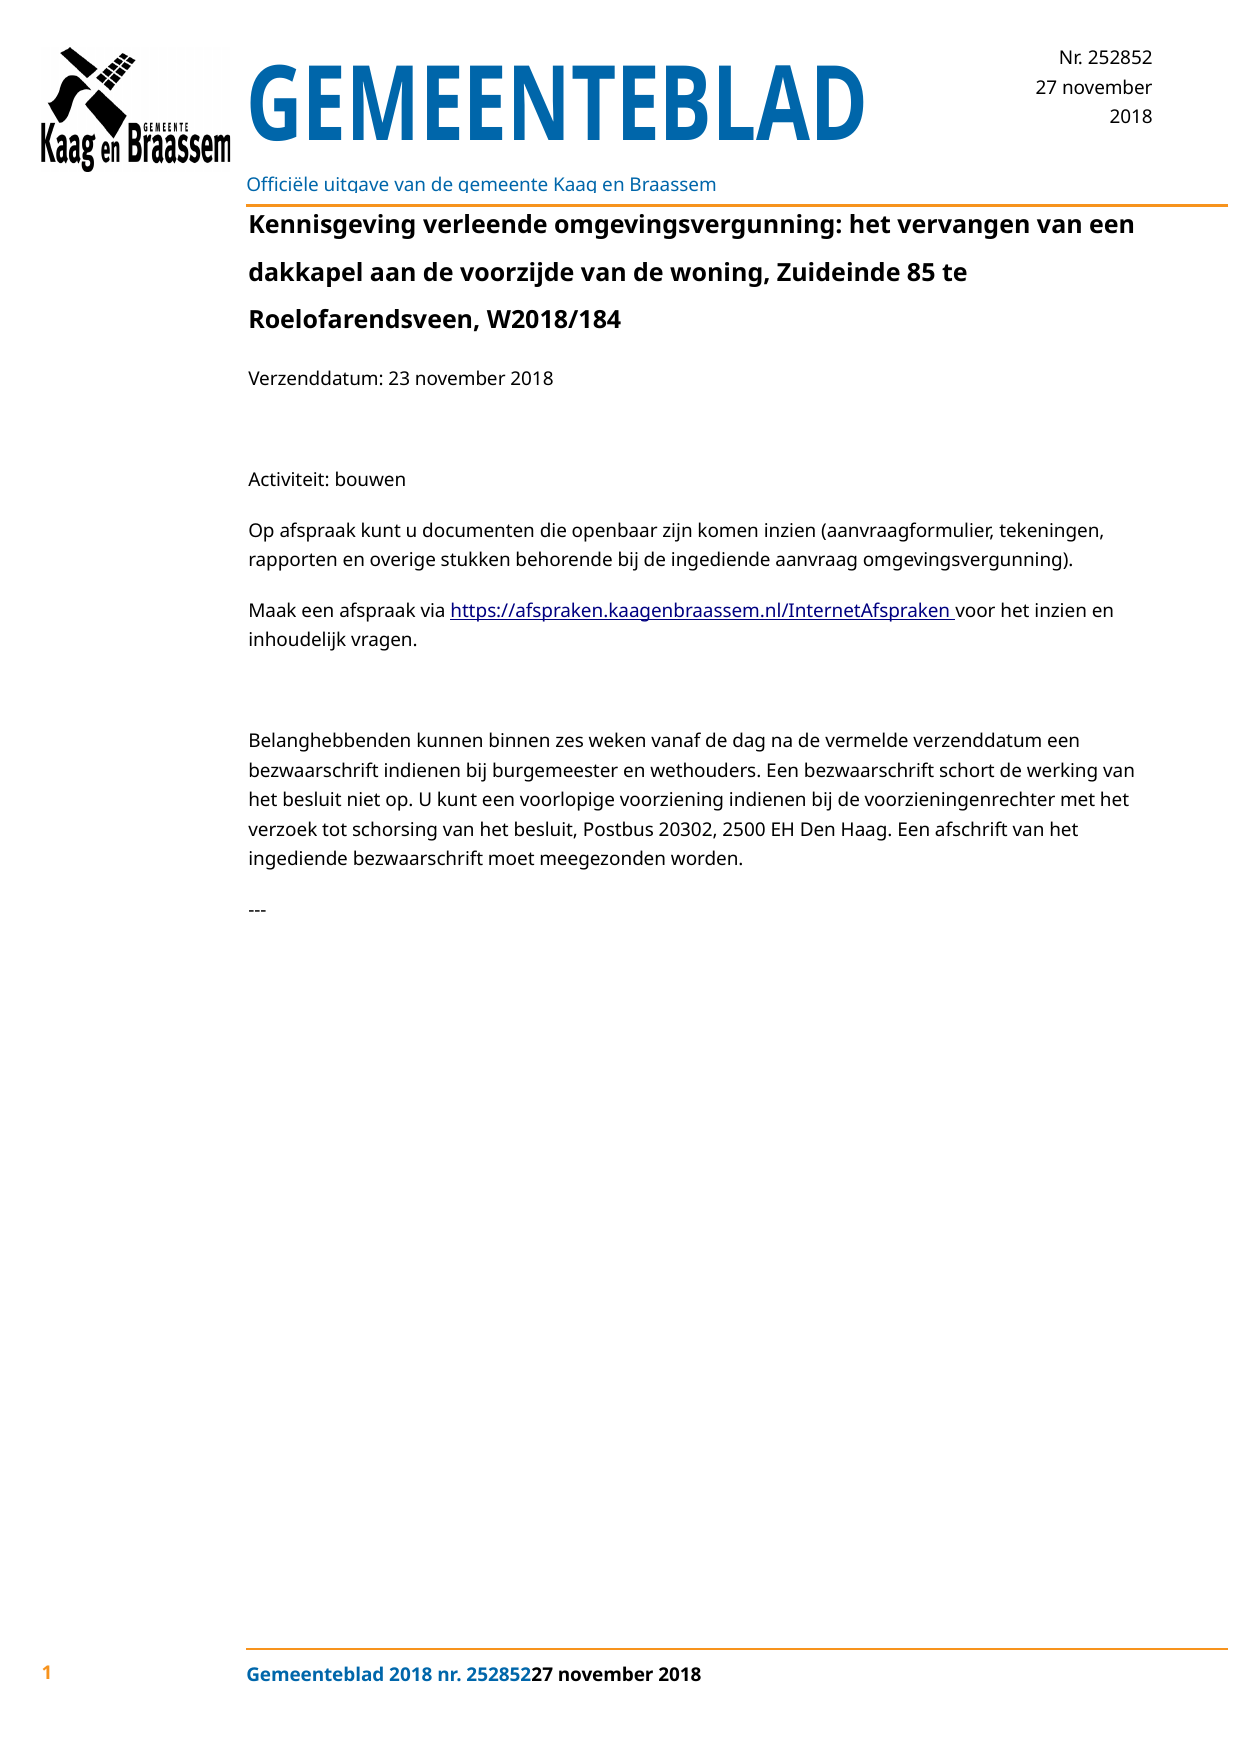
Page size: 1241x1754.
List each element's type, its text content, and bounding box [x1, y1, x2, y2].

text Verzenddatum: 23 november 2018 [248, 366, 1152, 391]
text Kennisgeving verleende omgevingsvergunning: het vervangen van een dakkapel aan de voorzijde van de woning, Zuideinde 85 te Roelofarendsveen, W2018/184 [248, 207, 1152, 336]
text Op afspraak kunt u documenten die openbaar zijn komen inzien (aanvraagformulier, tekeningen, rapporten en overige stukken behorende bij de ingediende aanvraag omgevingsvergunning). [248, 517, 1152, 572]
text Activiteit: bouwen [248, 466, 1152, 492]
text --- [248, 896, 1152, 922]
text Maak een afspraak via https://afspraken.kaagenbraassem.nl/InternetAfspraken voor het inzien en inhoudelijk vragen. [248, 597, 1152, 652]
picture [41, 47, 231, 172]
text Belanghebbenden kunnen binnen zes weken vanaf de dag na de vermelde verzenddatum een bezwaarschrift indienen bij burgemeester en wethouders. Een bezwaarschrift schort de werking van het besluit niet op. U kunt een voorlopige voorziening indienen bij de voorzieningenrechter met het verzoek tot schorsing van het besluit, Postbus 20302, 2500 EH Den Haag. Een afschrift van het ingediende bezwaarschrift moet meegezonden worden. [248, 727, 1152, 871]
